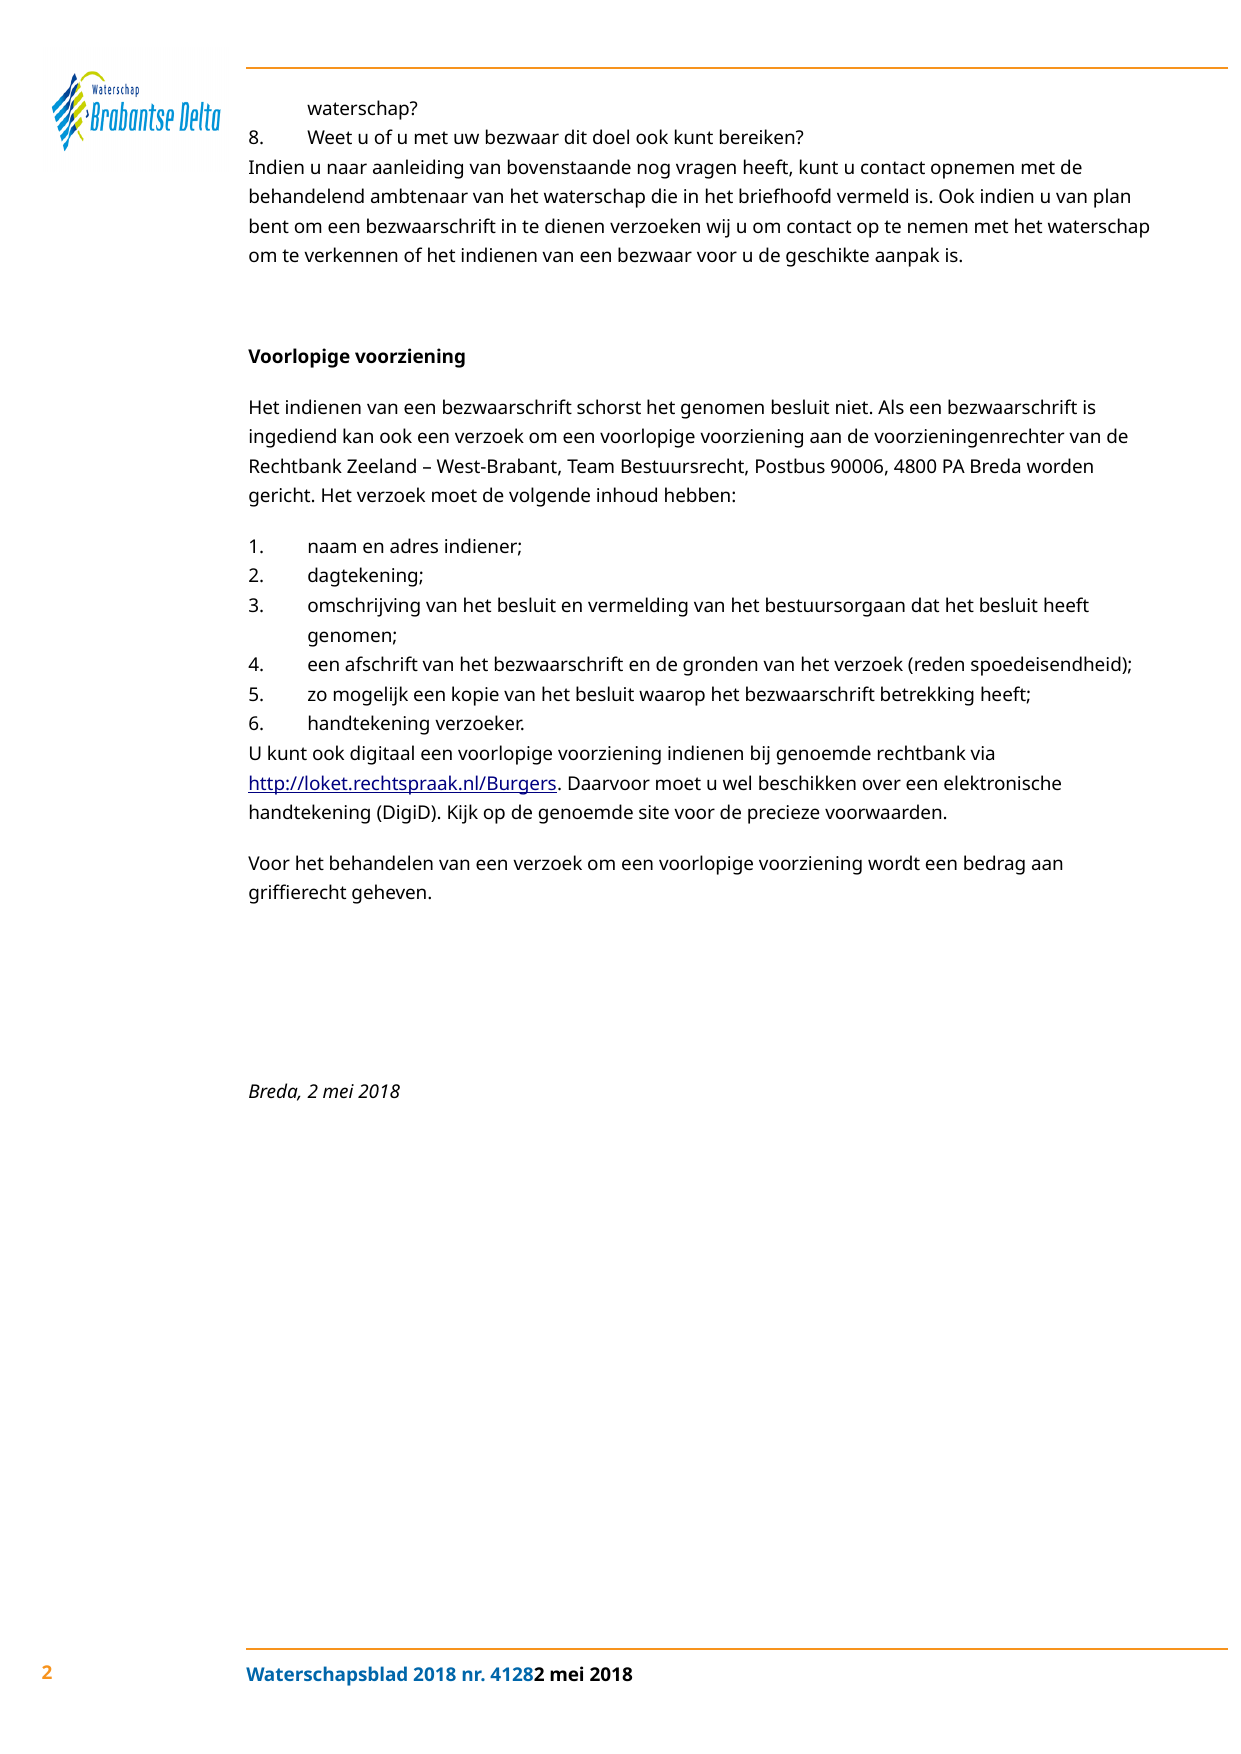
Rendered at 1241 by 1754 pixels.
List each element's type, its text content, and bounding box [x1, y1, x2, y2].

text Voorlopige voorziening [248, 343, 1152, 369]
list Weet u of u met uw bezwaar dit doel ook kunt bereiken? [248, 124, 1152, 150]
list naam en adres indiener; [248, 533, 1152, 559]
list dagtekening; [248, 563, 1152, 588]
list een afschrift van het bezwaarschrift en de gronden van het verzoek (reden spoedeisendheid); [248, 651, 1152, 677]
list zo mogelijk een kopie van het besluit waarop het bezwaarschrift betrekking heeft; [248, 681, 1152, 707]
list handtekening verzoeker. [248, 711, 1152, 736]
text Het indienen van een bezwaarschrift schorst het genomen besluit niet. Als een bezwaarschrift is ingediend kan ook een verzoek om een voorlopige voorziening aan de voorzieningenrechter van de Rechtbank Zeeland – West-Brabant, Team Bestuursrecht, Postbus 90006, 4800 PA Breda worden gericht. Het verzoek moet de volgende inhoud hebben: [248, 394, 1152, 508]
list omschrijving van het besluit en vermelding van het bestuursorgaan dat het besluit heeft genomen; [248, 592, 1152, 648]
list waterschap? [248, 95, 1152, 121]
text U kunt ook digitaal een voorlopige voorziening indienen bij genoemde rechtbank via http://loket.rechtspraak.nl/Burgers. Daarvoor moet u wel beschikken over een elektronische handtekening (DigiD). Kijk op de genoemde site voor de precieze voorwaarden. [248, 740, 1152, 825]
text Voor het behandelen van een verzoek om een voorlopige voorziening wordt een bedrag aan griffierecht geheven. [248, 850, 1152, 905]
text Indien u naar aanleiding van bovenstaande nog vragen heeft, kunt u contact opnemen met de behandelend ambtenaar van het waterschap die in het briefhoofd vermeld is. Ook indien u van plan bent om een bezwaarschrift in te dienen verzoeken wij u om contact op te nemen met het waterschap om te verkennen of het indienen van een bezwaar voor u de geschikte aanpak is. [248, 154, 1152, 268]
picture [41, 47, 231, 172]
text Breda, 2 mei 2018 [248, 1078, 1152, 1104]
